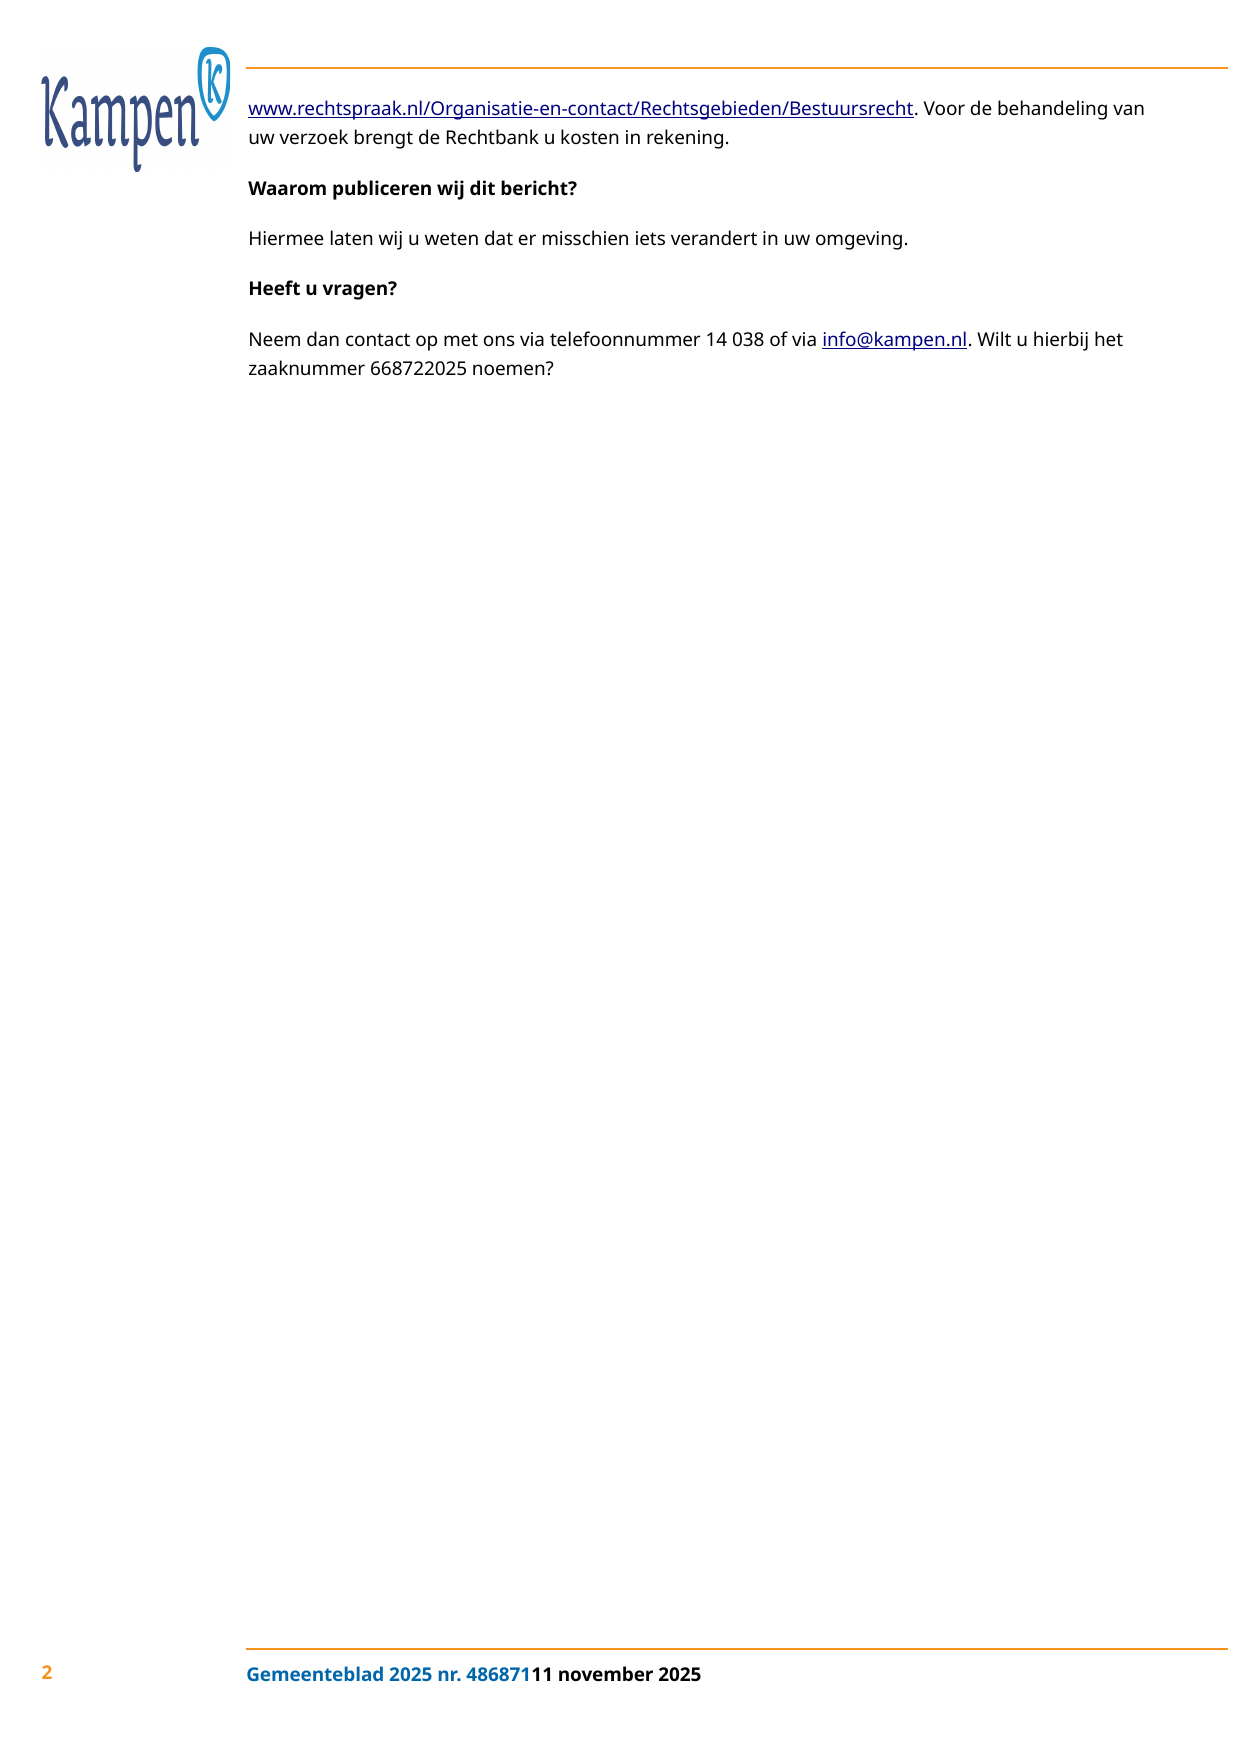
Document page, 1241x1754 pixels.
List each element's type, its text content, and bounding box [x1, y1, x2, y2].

picture [41, 47, 231, 172]
text Heeft u vragen? [248, 276, 1152, 301]
text Waarom publiceren wij dit bericht? [248, 175, 1152, 201]
text Neem dan contact op met ons via telefoonnummer 14 038 of via info@kampen.nl. Wilt u hierbij het zaaknummer 668722025 noemen? [248, 326, 1152, 381]
text www.rechtspraak.nl/Organisatie-en-contact/Rechtsgebieden/Bestuursrecht. Voor de behandeling van uw verzoek brengt de Rechtbank u kosten in rekening. [248, 95, 1152, 150]
text Hiermee laten wij u weten dat er misschien iets verandert in uw omgeving. [248, 225, 1152, 251]
